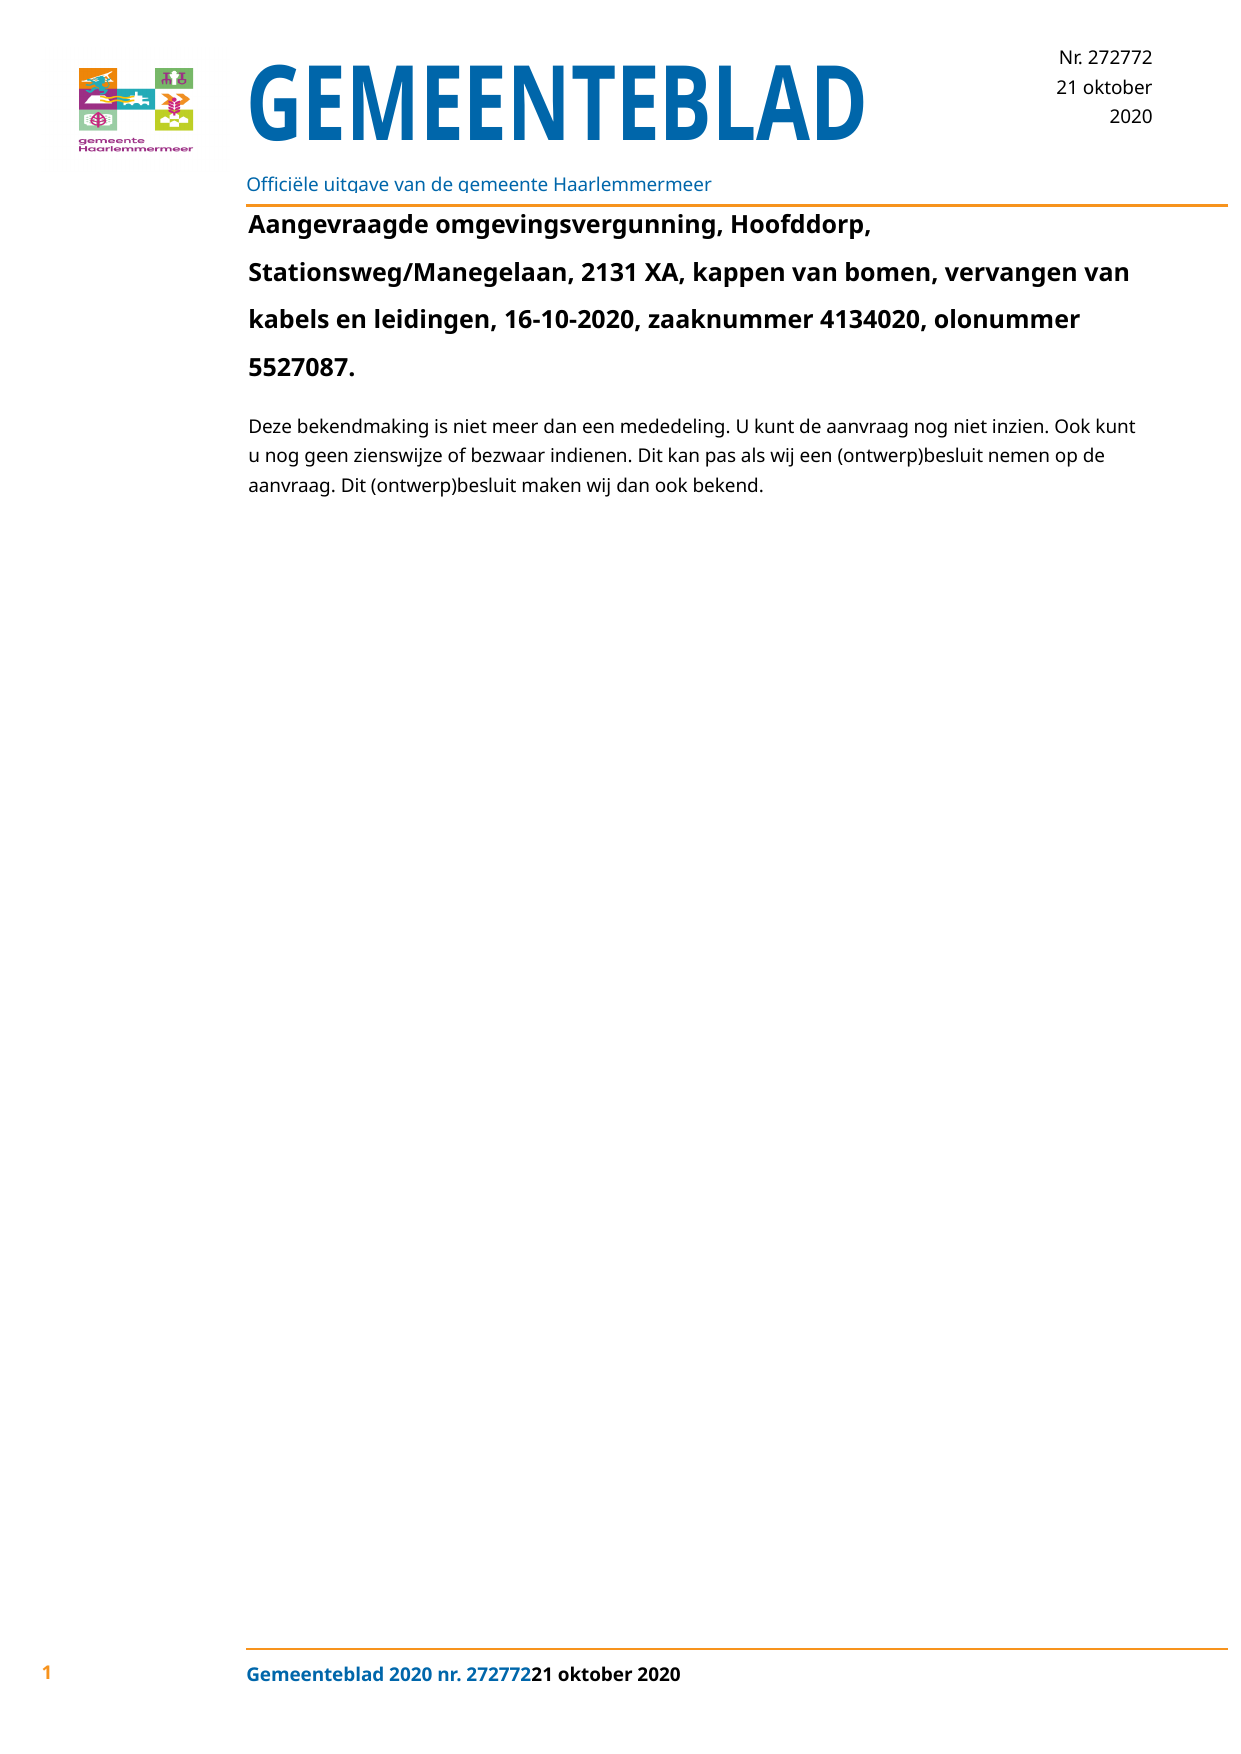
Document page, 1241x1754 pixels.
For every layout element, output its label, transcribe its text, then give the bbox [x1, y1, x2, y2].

text Deze bekendmaking is niet meer dan een mededeling. U kunt de aanvraag nog niet inzien. Ook kunt u nog geen zienswijze of bezwaar indienen. Dit kan pas als wij een (ontwerp)besluit nemen op de aanvraag. Dit (ontwerp)besluit maken wij dan ook bekend. [248, 413, 1152, 498]
text Aangevraagde omgevingsvergunning, Hoofddorp, Stationsweg/Manegelaan, 2131 XA, kappen van bomen, vervangen van kabels en leidingen, 16-10-2020, zaaknummer 4134020, olonummer 5527087. [248, 207, 1152, 384]
picture [41, 47, 231, 172]
